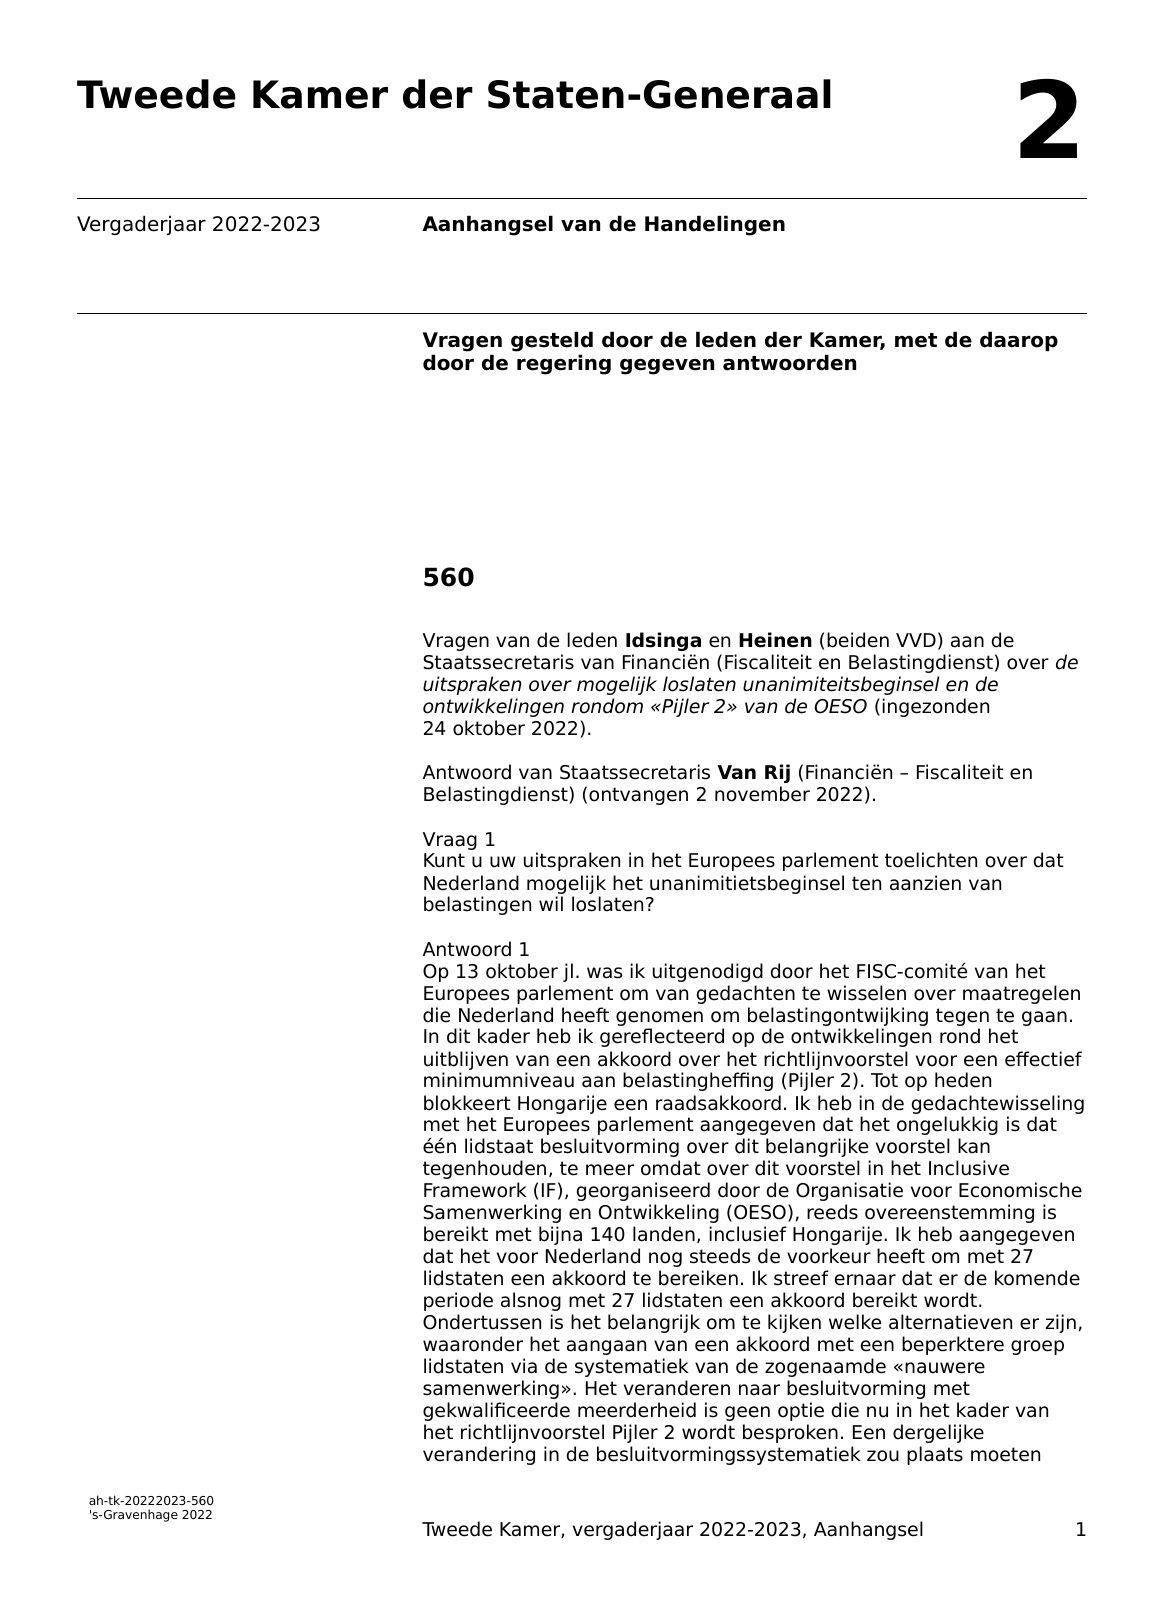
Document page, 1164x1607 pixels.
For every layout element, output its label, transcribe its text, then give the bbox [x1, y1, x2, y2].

table_header Tweede Kamer der Staten-Generaal [77, 59, 886, 198]
table_cell Aanhangsel van de Handelingen [422, 199, 1087, 313]
text Kunt u uw uitspraken in het Europees parlement toelichten over dat Nederland mogelijk het unanimitietsbeginsel ten aanzien van belastingen wil loslaten? [422, 850, 1087, 916]
table_header 2 [886, 59, 1087, 198]
text Vragen van de leden Idsinga en Heinen (beiden VVD) aan de Staatssecretaris van Financiën (Fiscaliteit en Belastingdienst) over de uitspraken over mogelijk loslaten unanimiteitsbeginsel en de ontwikkelingen rondom «Pijler 2» van de OESO (ingezonden 24 oktober 2022). [422, 630, 1087, 740]
table_cell Vergaderjaar 2022-2023 [77, 199, 422, 313]
table_cell Vragen gesteld door de leden der Kamer, met de daarop door de regering gegeven antwoorden [422, 314, 1087, 375]
text Antwoord van Staatssecretaris Van Rij (Financiën – Fiscaliteit en Belastingdienst) (ontvangen 2 november 2022). [422, 762, 1087, 806]
text Vraag 1 [422, 828, 1087, 850]
text ah-tk-20222023-560 [88, 1494, 323, 1508]
text Op 13 oktober jl. was ik uitgenodigd door het FISC-comité van het Europees parlement om van gedachten te wisselen over maatregelen die Nederland heeft genomen om belastingontwijking tegen te gaan. In dit kader heb ik gereflecteerd op de ontwikkelingen rond het uitblijven van een akkoord over het richtlijnvoorstel voor een effectief minimumniveau aan belastingheffing (Pijler 2). Tot op heden blokkeert Hongarije een raadsakkoord. Ik heb in de gedachtewisseling met het Europees parlement aangegeven dat het ongelukkig is dat één lidstaat besluitvorming over dit belangrijke voorstel kan tegenhouden, te meer omdat over dit voorstel in het Inclusive Framework (IF), georganiseerd door de Organisatie voor Economische Samenwerking en Ontwikkeling (OESO), reeds overeenstemming is bereikt met bijna 140 landen, inclusief Hongarije. Ik heb aangegeven dat het voor Nederland nog steeds de voorkeur heeft om met 27 lidstaten een akkoord te bereiken. Ik streef ernaar dat er de komende periode alsnog met 27 lidstaten een akkoord bereikt wordt. Ondertussen is het belangrijk om te kijken welke alternatieven er zijn, waaronder het aangaan van een akkoord met een beperktere groep lidstaten via de systematiek van de zogenaamde «nauwere samenwerking». Het veranderen naar besluitvorming met gekwalificeerde meerderheid is geen optie die nu in het kader van het richtlijnvoorstel Pijler 2 wordt besproken. Een dergelijke verandering in de besluitvormingssystematiek zou plaats moeten [422, 961, 1087, 1466]
text Antwoord 1 [422, 938, 1087, 961]
text 560 [422, 563, 1087, 592]
text 's-Gravenhage 2022 [88, 1508, 323, 1522]
table_cell [77, 314, 422, 375]
